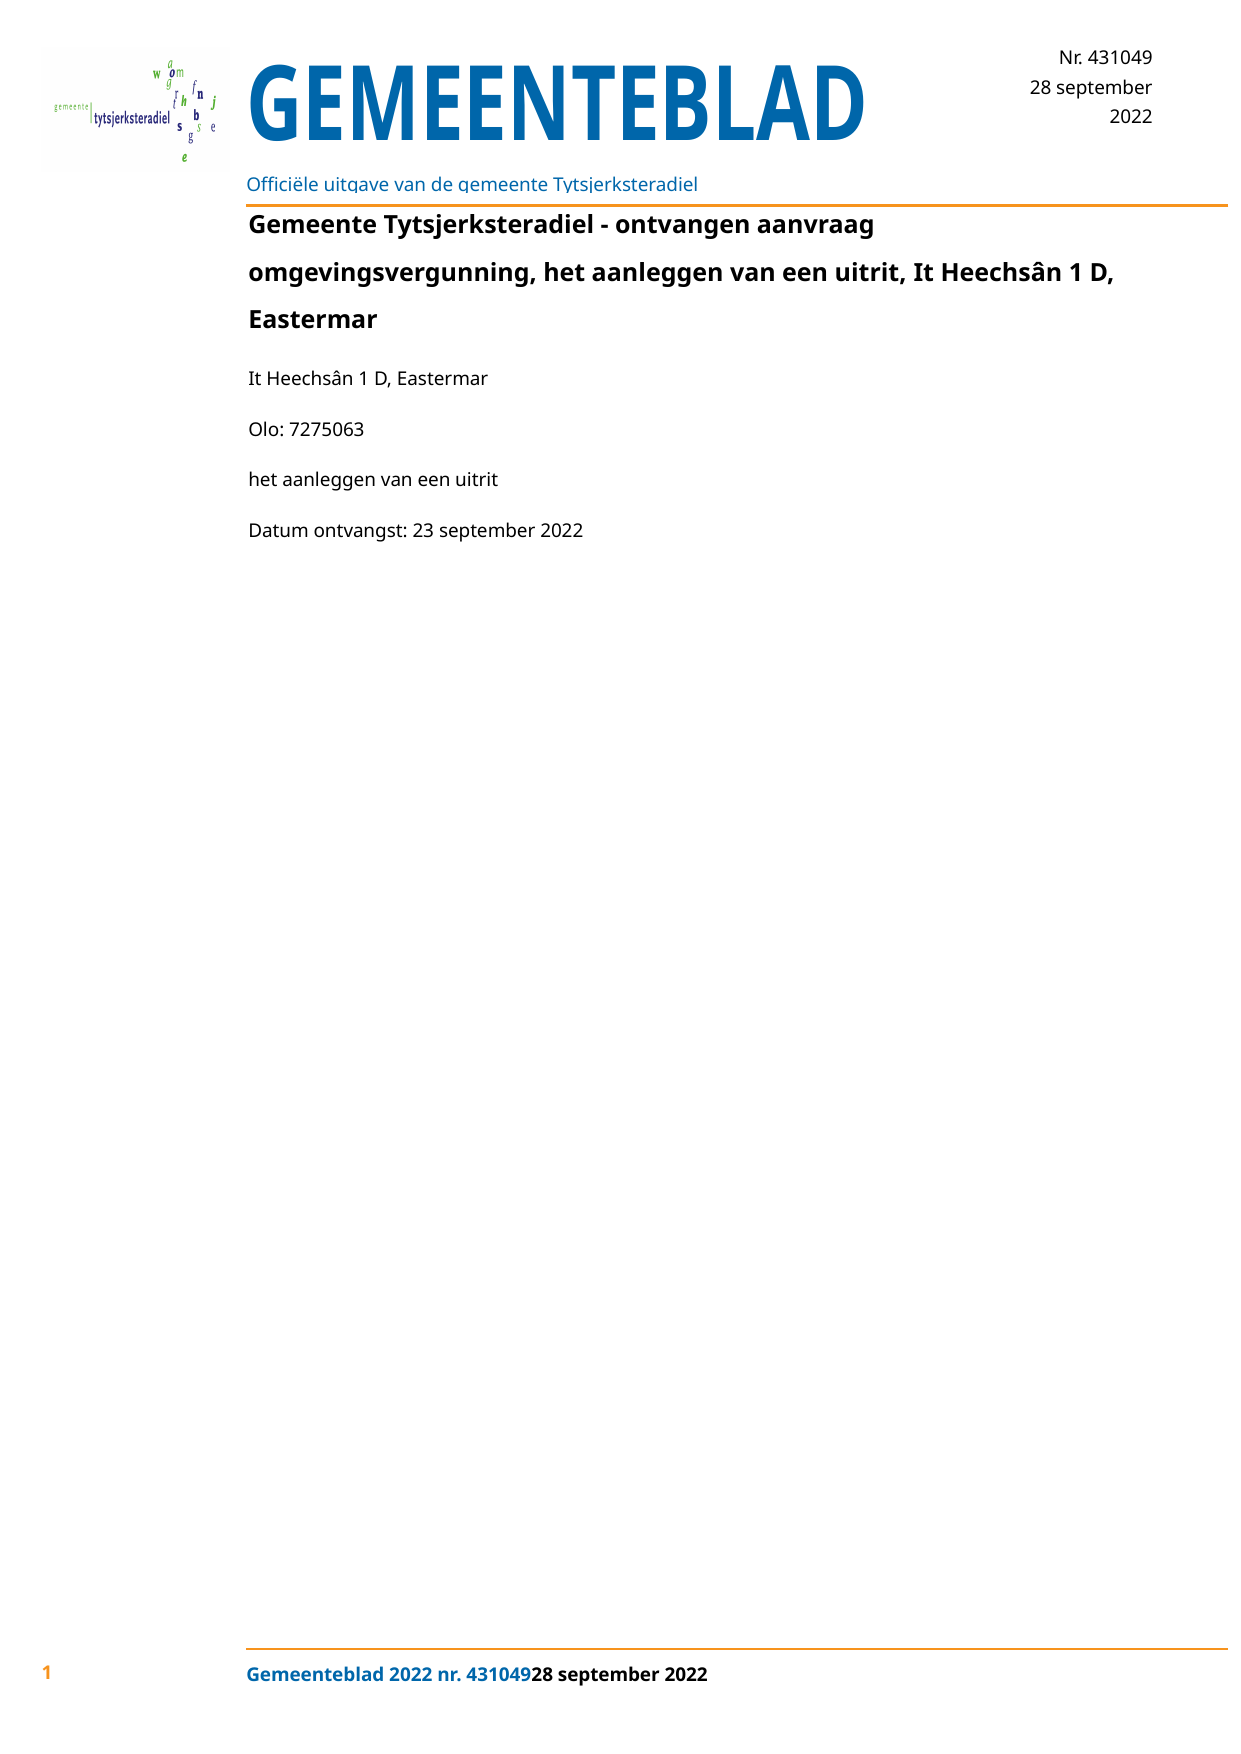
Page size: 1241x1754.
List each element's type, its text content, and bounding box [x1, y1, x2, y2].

text Datum ontvangst: 23 september 2022 [248, 517, 1152, 542]
text It Heechsân 1 D, Eastermar [248, 366, 1152, 391]
text Olo: 7275063 [248, 416, 1152, 442]
text het aanleggen van een uitrit [248, 466, 1152, 492]
text Gemeente Tytsjerksteradiel - ontvangen aanvraag omgevingsvergunning, het aanleggen van een uitrit, It Heechsân 1 D, Eastermar [248, 207, 1152, 336]
picture [41, 47, 231, 172]
